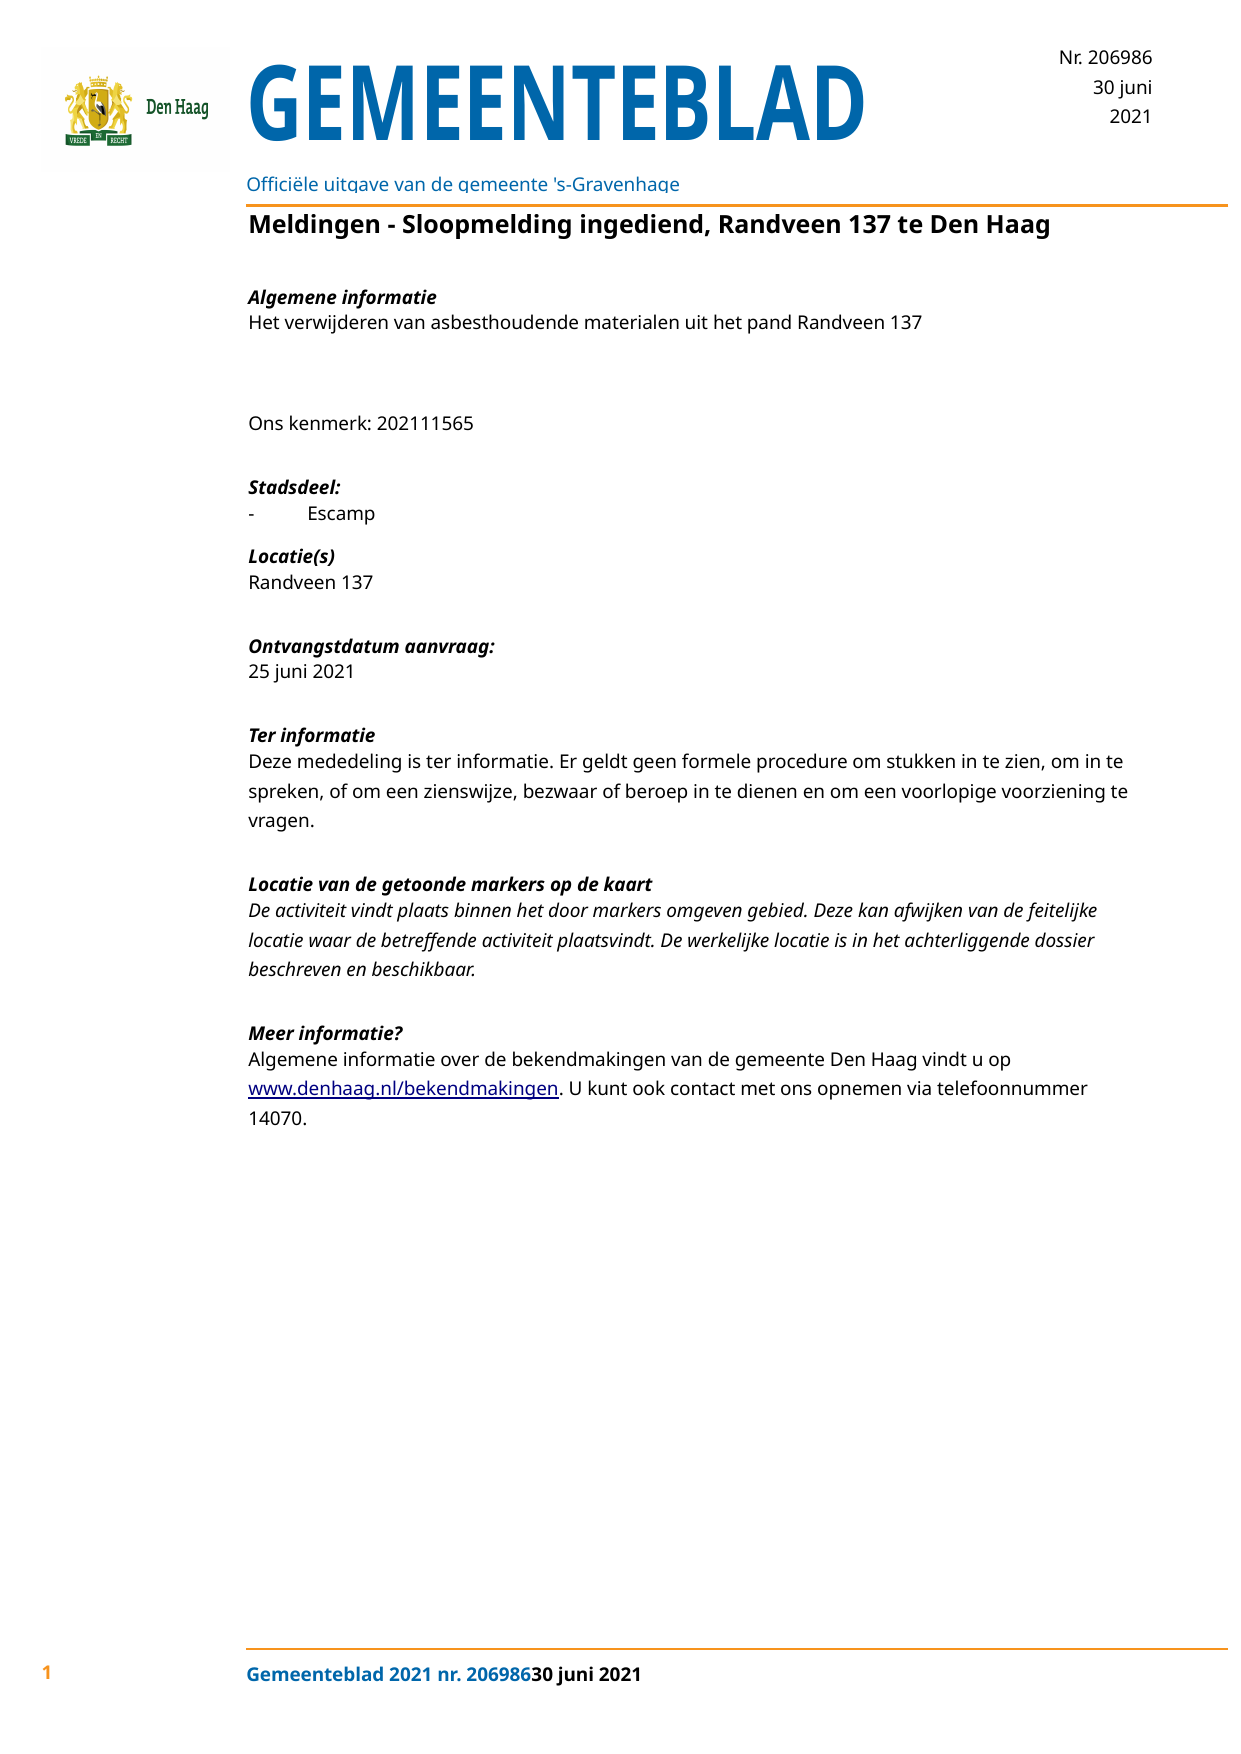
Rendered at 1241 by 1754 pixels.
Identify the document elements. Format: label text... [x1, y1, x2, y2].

text Stadsdeel: [248, 474, 1152, 500]
text Randveen 137 [248, 569, 1152, 595]
text Meer informatie? [248, 1020, 1152, 1046]
text Locatie(s) [248, 543, 1152, 569]
text 25 juni 2021 [248, 659, 1152, 684]
text Algemene informatie over de bekendmakingen van de gemeente Den Haag vindt u op www.denhaag.nl/bekendmakingen. U kunt ook contact met ons opnemen via telefoonnummer 14070. [248, 1046, 1152, 1131]
picture [41, 47, 231, 172]
text Ontvangstdatum aanvraag: [248, 633, 1152, 659]
text Ons kenmerk: 202111565 [248, 410, 1152, 436]
text Ter informatie [248, 723, 1152, 748]
text Meldingen - Sloopmelding ingediend, Randveen 137 te Den Haag [248, 207, 1152, 241]
text Deze mededeling is ter informatie. Er geldt geen formele procedure om stukken in te zien, om in te spreken, of om een zienswijze, bezwaar of beroep in te dienen en om een voorlopige voorziening te vragen. [248, 748, 1152, 833]
text Locatie van de getoonde markers op de kaart [248, 871, 1152, 897]
text Het verwijderen van asbesthoudende materialen uit het pand Randveen 137 [248, 309, 1152, 335]
text Algemene informatie [248, 284, 1152, 309]
list Escamp [248, 500, 1152, 526]
text De activiteit vindt plaats binnen het door markers omgeven gebied. Deze kan afwijken van de feitelijke locatie waar de betreffende activiteit plaatsvindt. De werkelijke locatie is in het achterliggende dossier beschreven en beschikbaar. [248, 897, 1152, 982]
